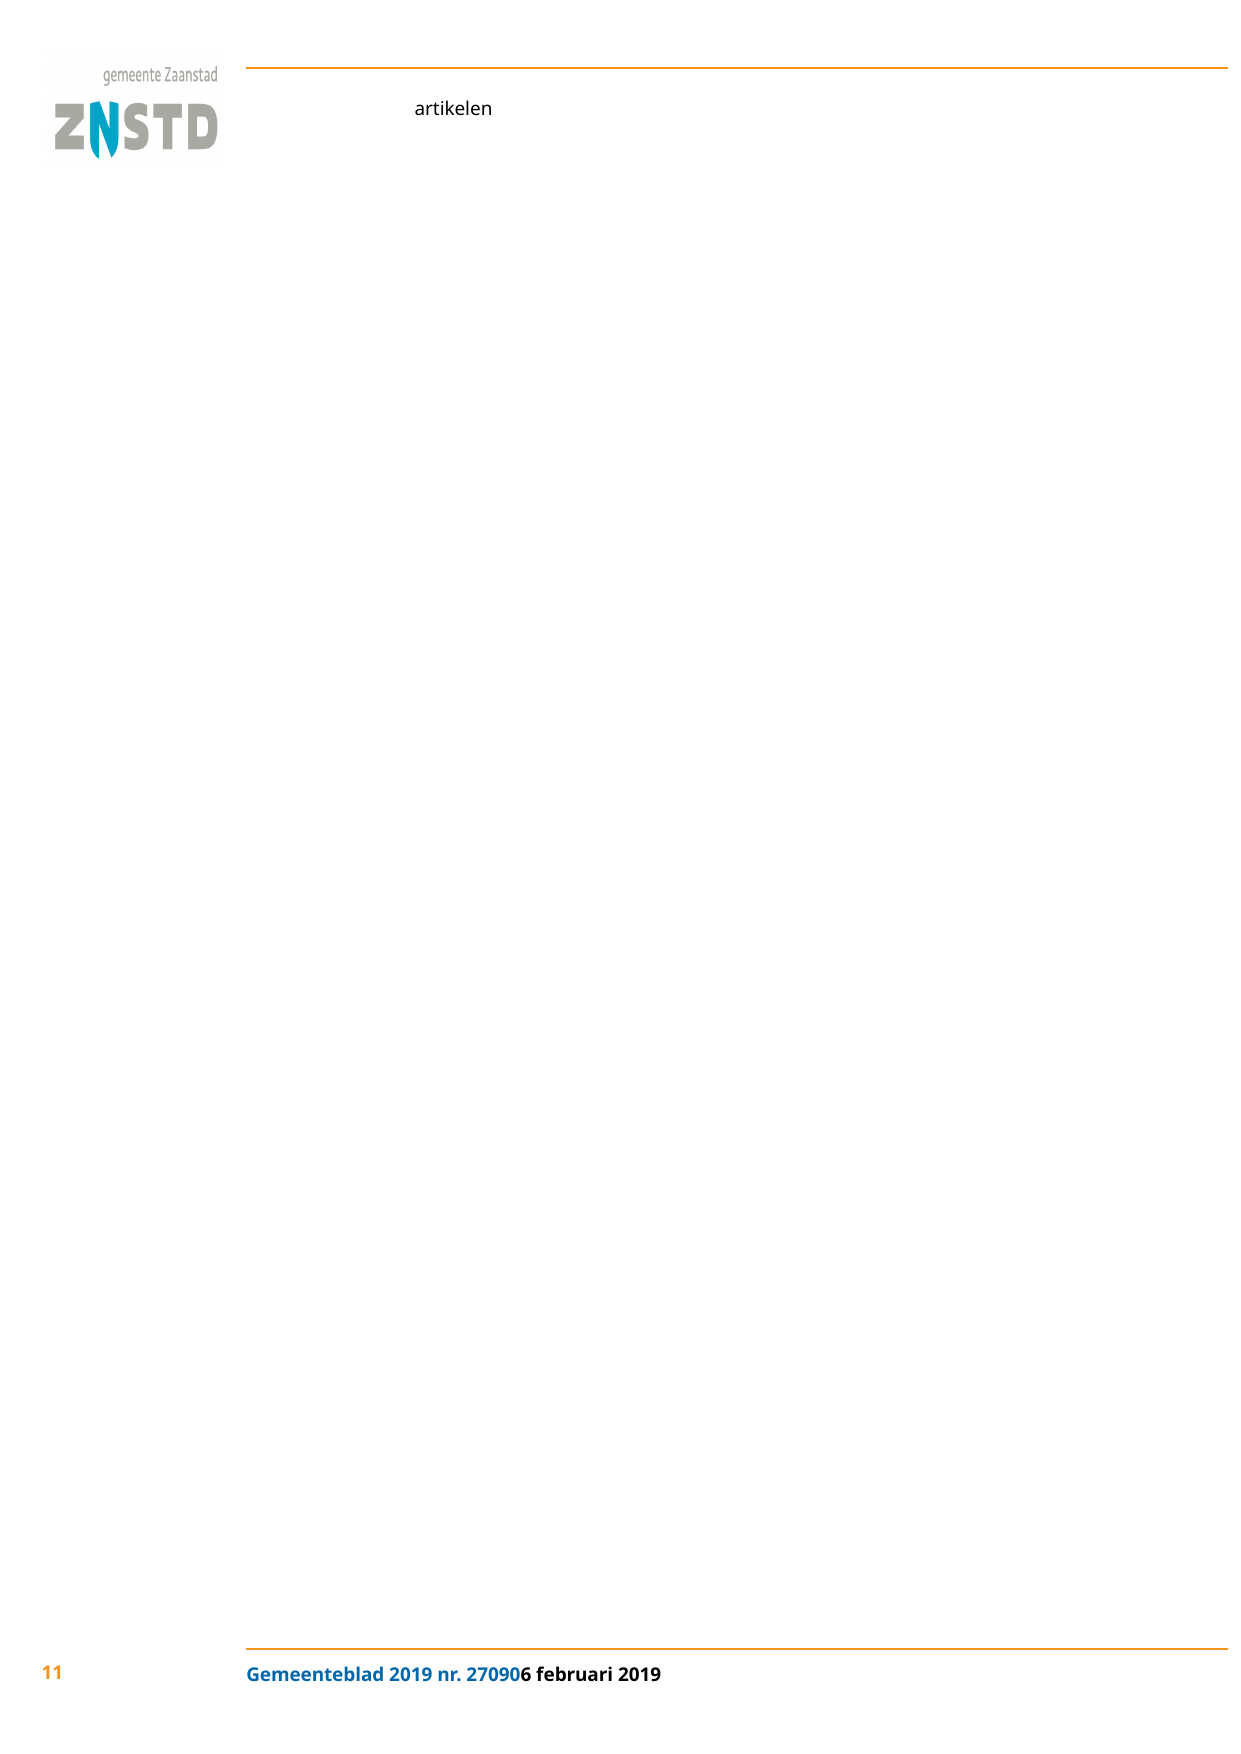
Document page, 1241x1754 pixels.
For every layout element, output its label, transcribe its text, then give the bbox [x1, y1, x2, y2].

table_cell [248, 95, 414, 121]
table_cell [985, 95, 1152, 121]
table_cell [819, 95, 985, 121]
table_cell artikelen [414, 95, 595, 121]
picture [41, 47, 231, 172]
table_cell [595, 95, 819, 121]
